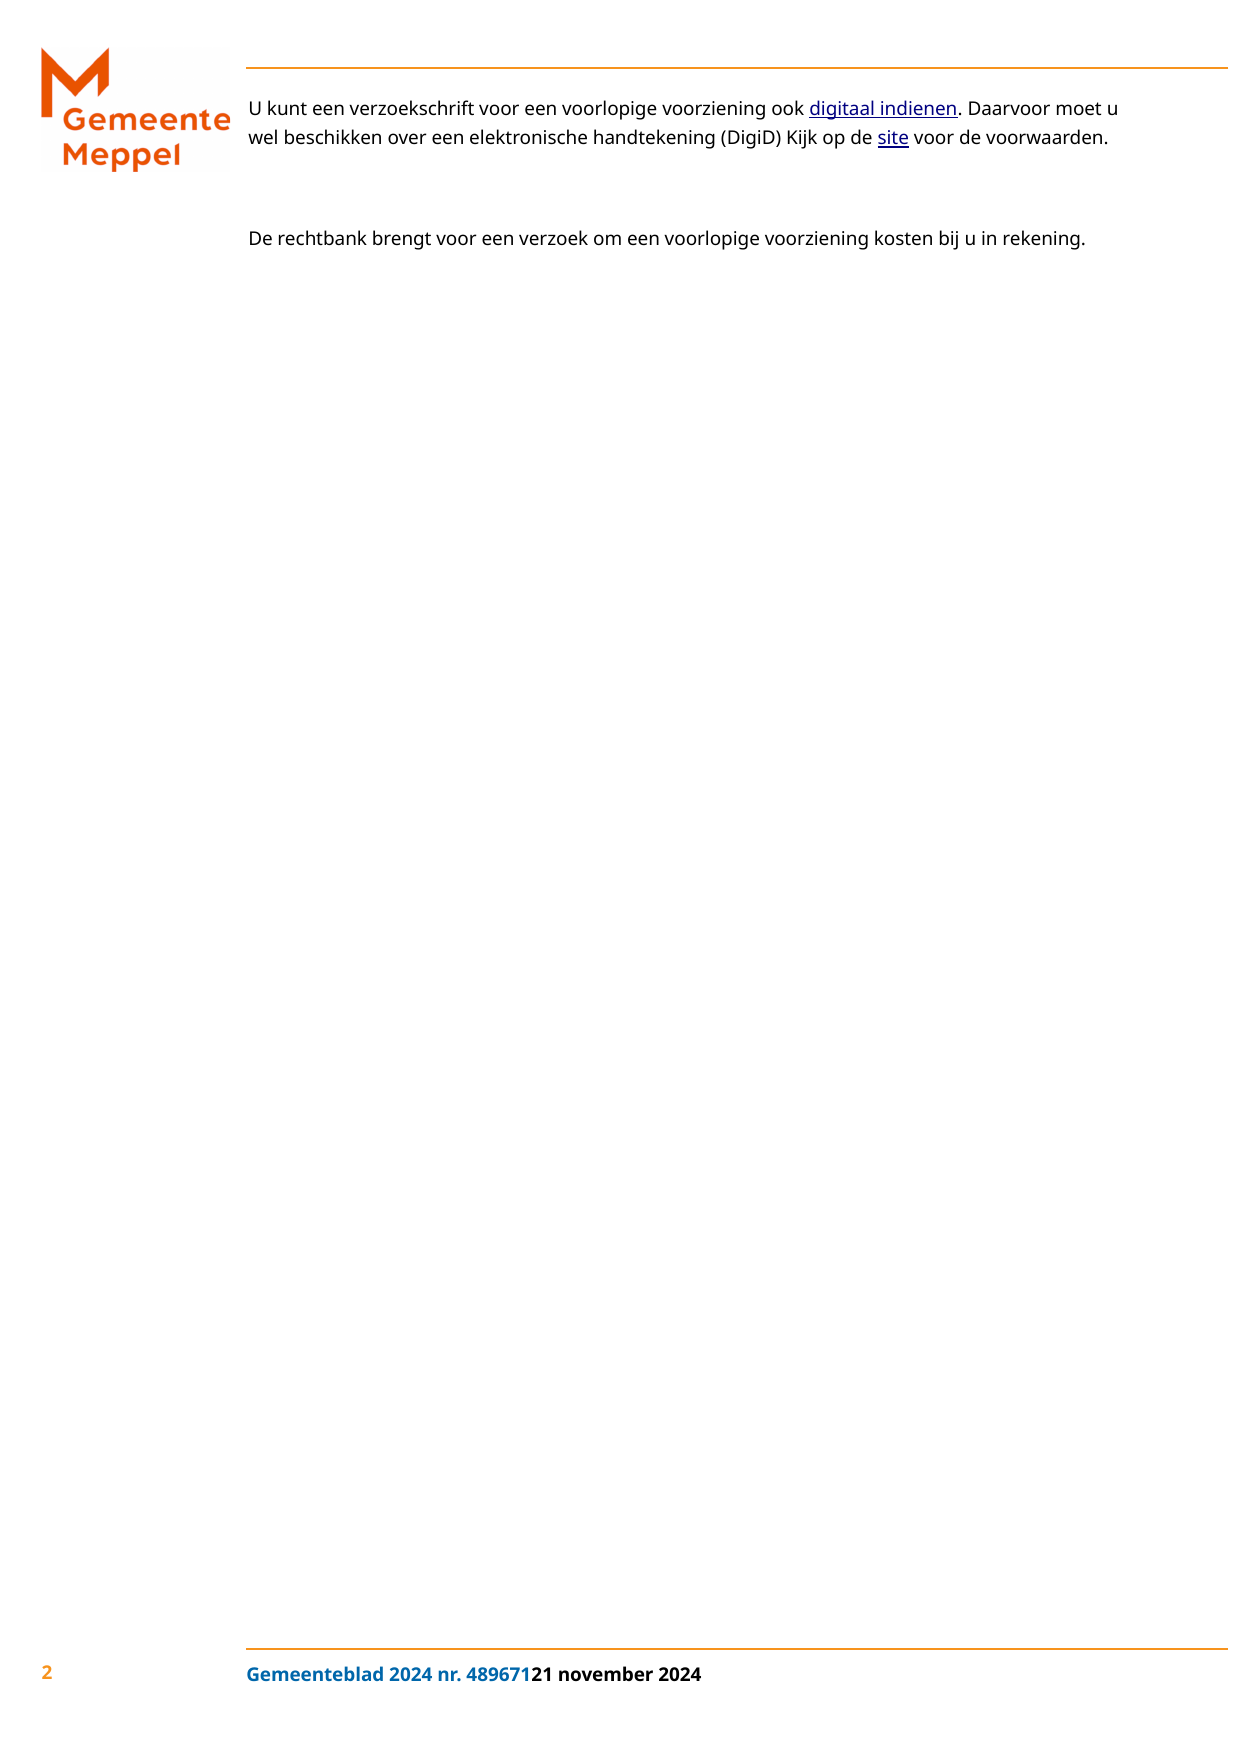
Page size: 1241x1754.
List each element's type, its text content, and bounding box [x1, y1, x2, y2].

picture [41, 47, 231, 172]
text De rechtbank brengt voor een verzoek om een voorlopige voorziening kosten bij u in rekening. [248, 225, 1152, 251]
text U kunt een verzoekschrift voor een voorlopige voorziening ook digitaal indienen. Daarvoor moet u wel beschikken over een elektronische handtekening (DigiD) Kijk op de site voor de voorwaarden. [248, 95, 1152, 150]
